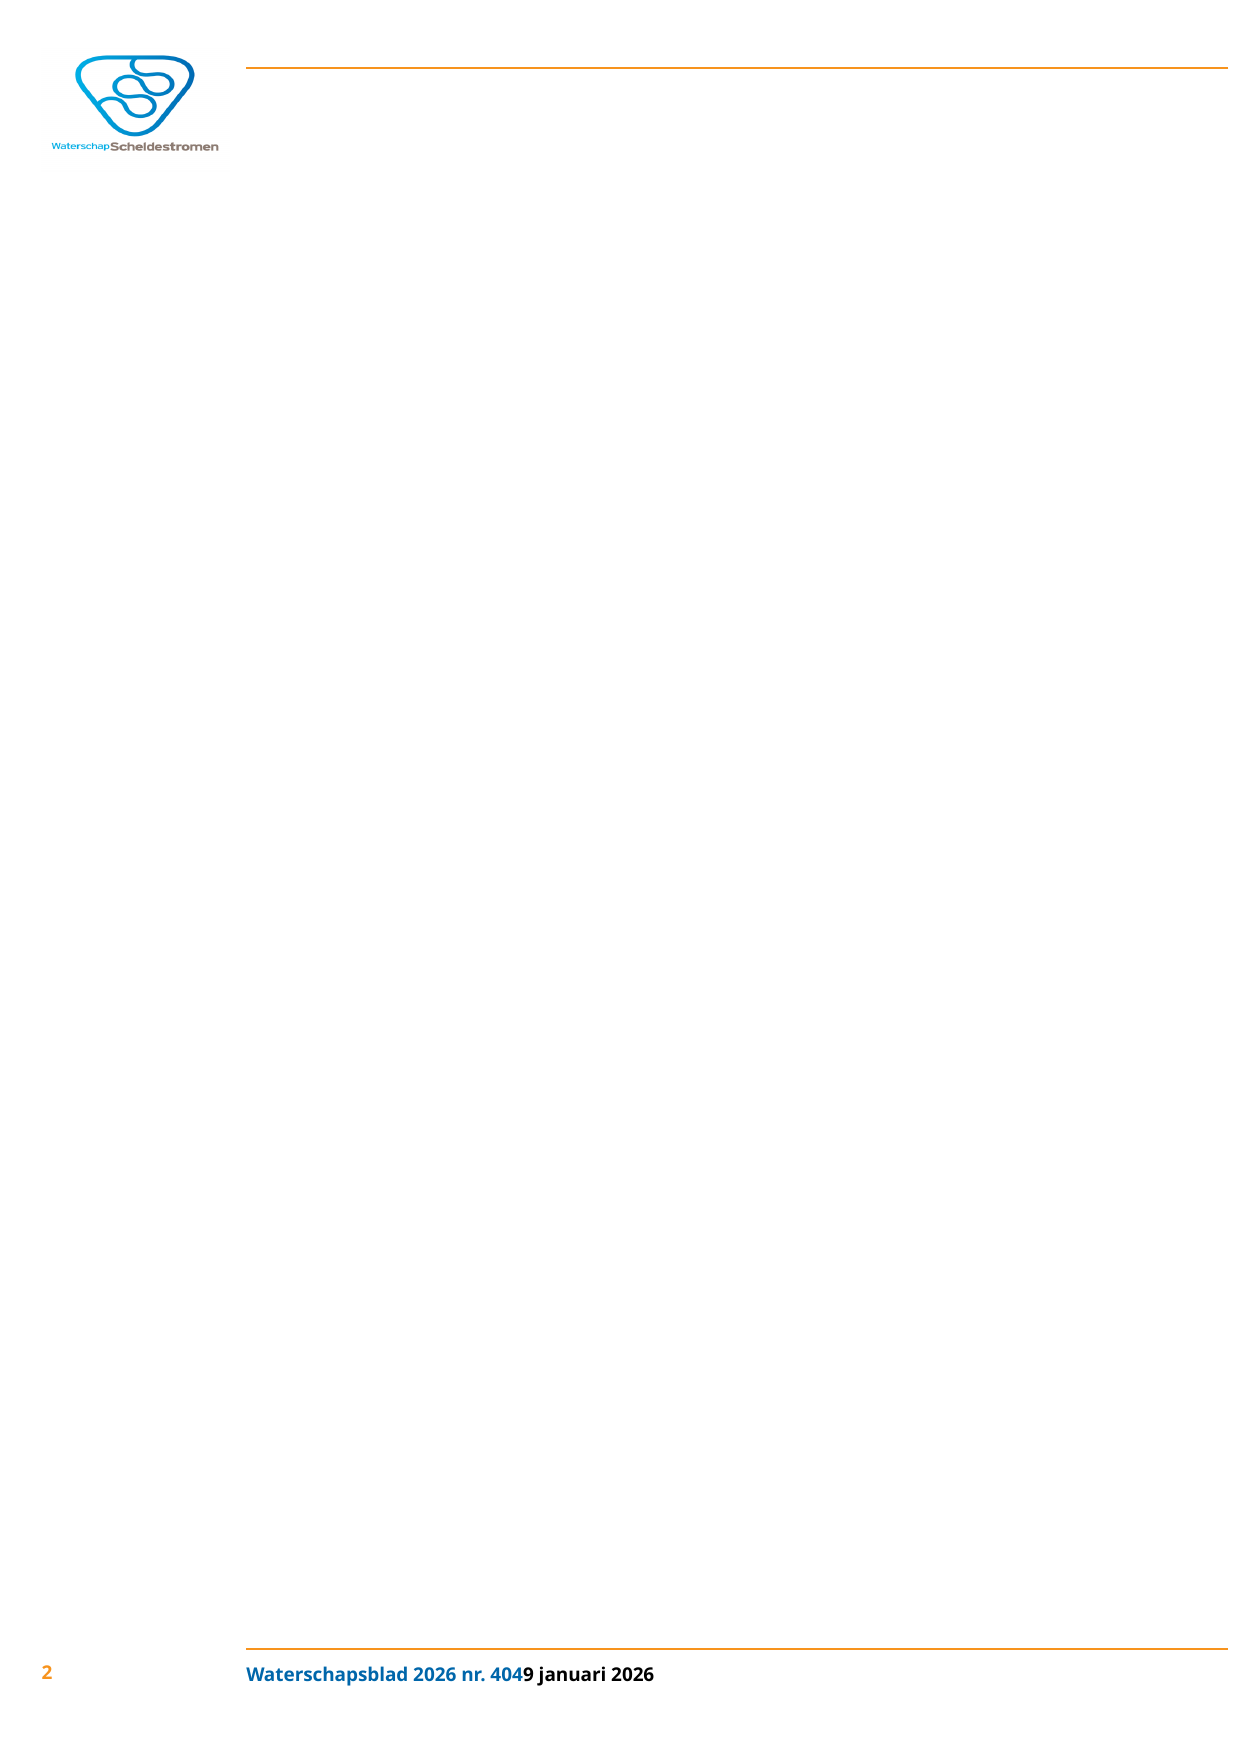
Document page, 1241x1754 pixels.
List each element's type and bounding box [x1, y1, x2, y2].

picture [41, 47, 231, 172]
